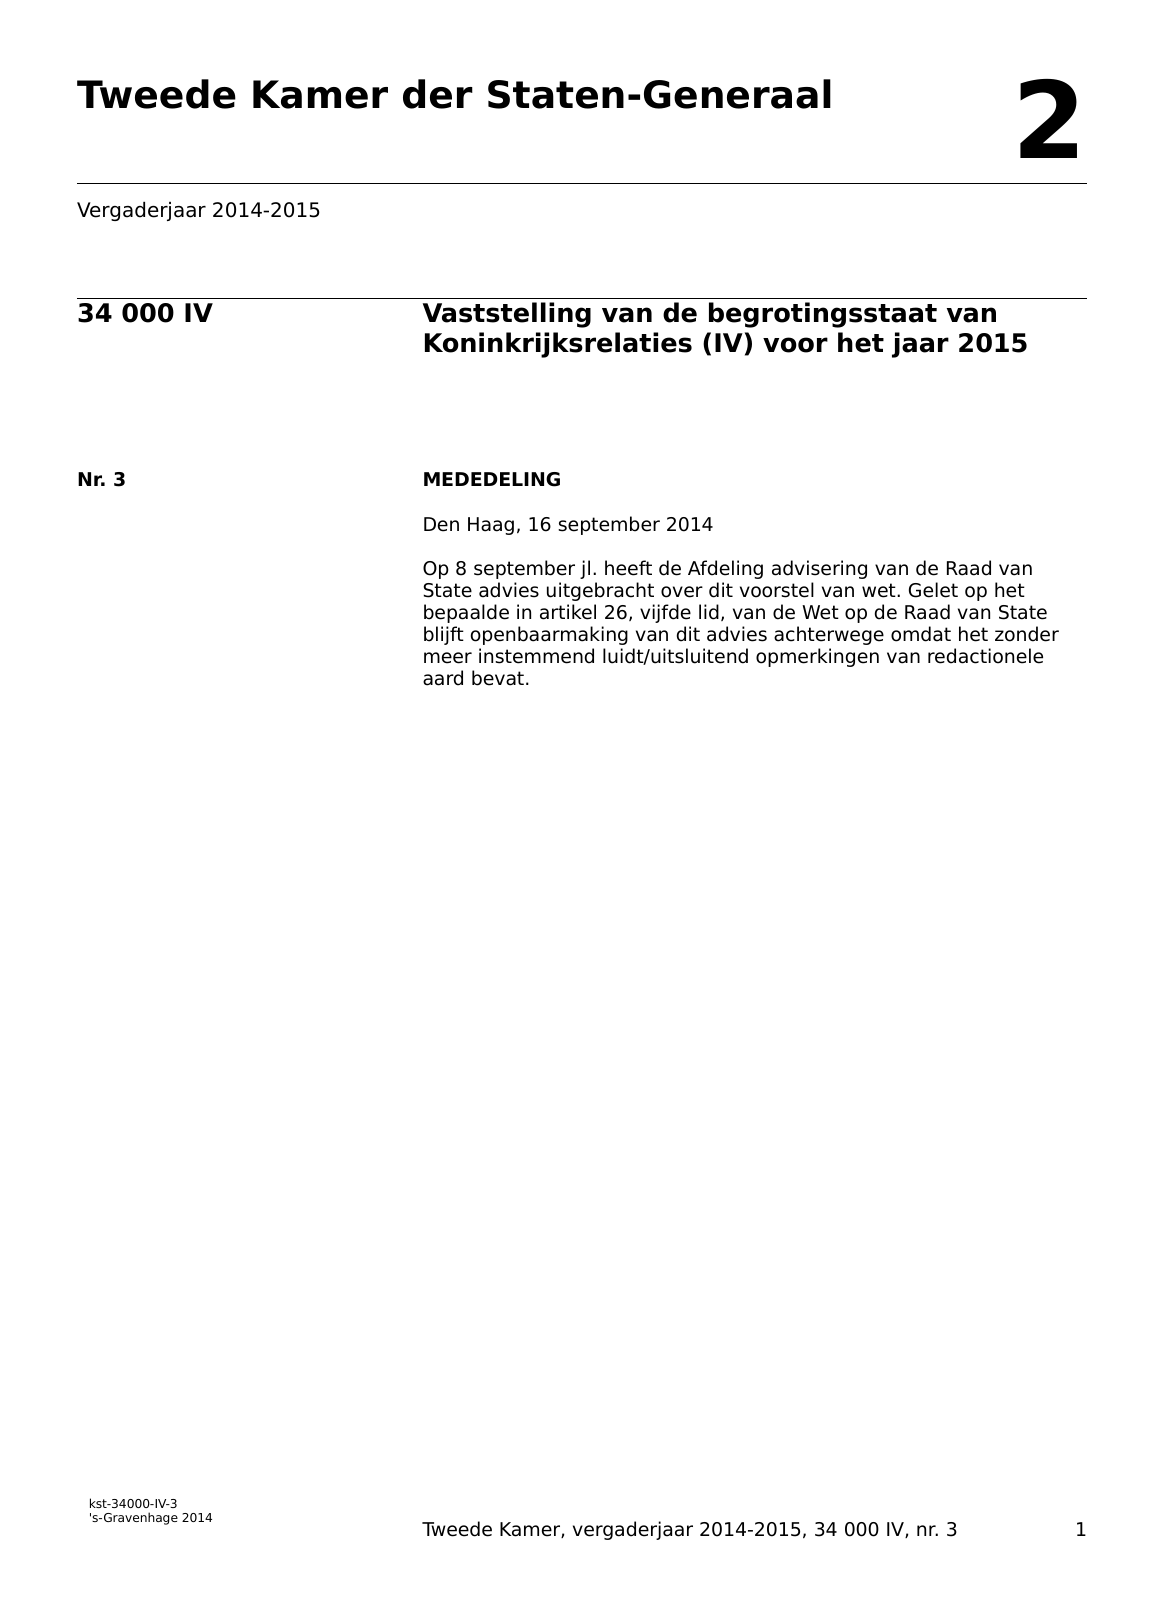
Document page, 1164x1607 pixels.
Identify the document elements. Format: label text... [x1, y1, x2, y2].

subtitle Nr. 3 MEDEDELING [77, 469, 1087, 491]
text Den Haag, 16 september 2014 [422, 513, 1087, 536]
table_header Tweede Kamer der Staten-Generaal [77, 59, 886, 183]
table_header 2 [886, 59, 1087, 183]
text Op 8 september jl. heeft de Afdeling advisering van de Raad van State advies uitgebracht over dit voorstel van wet. Gelet op het bepaalde in artikel 26, vijfde lid, van de Wet op de Raad van State blijft openbaarmaking van dit advies achterwege omdat het zonder meer instemmend luidt/uitsluitend opmerkingen van redactionele aard bevat. [422, 558, 1087, 689]
table_cell Vergaderjaar 2014-2015 [77, 184, 1087, 298]
text kst-34000-IV-3 [88, 1497, 323, 1511]
subtitle 34 000 IV Vaststelling van de begrotingsstaat van Koninkrijksrelaties (IV) voor het jaar 2015 [77, 299, 1087, 358]
text 's-Gravenhage 2014 [88, 1511, 323, 1525]
